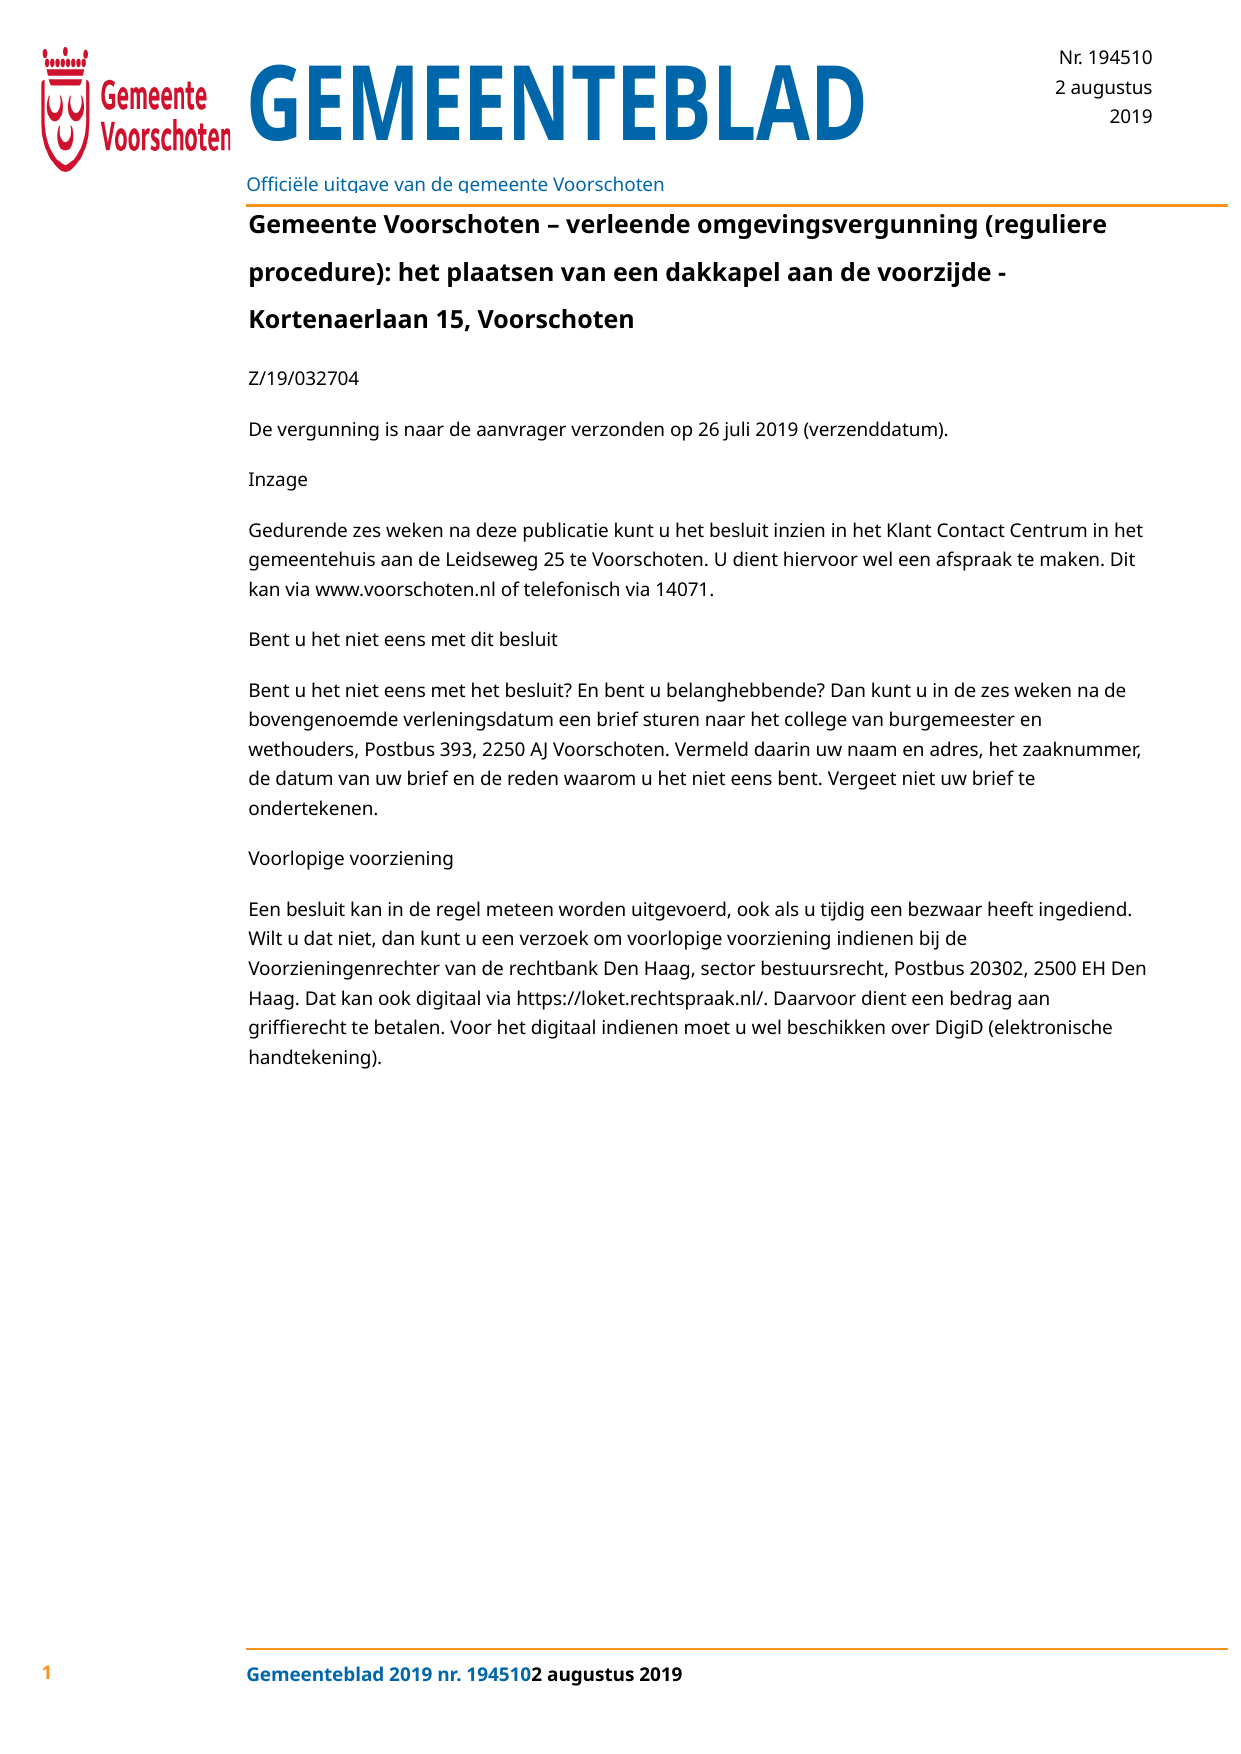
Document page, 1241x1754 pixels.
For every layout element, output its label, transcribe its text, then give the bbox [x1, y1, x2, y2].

text Inzage [248, 466, 1152, 492]
text Gedurende zes weken na deze publicatie kunt u het besluit inzien in het Klant Contact Centrum in het gemeentehuis aan de Leidseweg 25 te Voorschoten. U dient hiervoor wel een afspraak te maken. Dit kan via www.voorschoten.nl of telefonisch via 14071. [248, 517, 1152, 602]
text De vergunning is naar de aanvrager verzonden op 26 juli 2019 (verzenddatum). [248, 416, 1152, 442]
text Voorlopige voorziening [248, 846, 1152, 871]
text Bent u het niet eens met dit besluit [248, 626, 1152, 652]
text Bent u het niet eens met het besluit? En bent u belanghebbende? Dan kunt u in de zes weken na de bovengenoemde verleningsdatum een brief sturen naar het college van burgemeester en wethouders, Postbus 393, 2250 AJ Voorschoten. Vermeld daarin uw naam en adres, het zaaknummer, de datum van uw brief en de reden waarom u het niet eens bent. Vergeet niet uw brief te ondertekenen. [248, 677, 1152, 821]
text Gemeente Voorschoten – verleende omgevingsvergunning (reguliere procedure): het plaatsen van een dakkapel aan de voorzijde - Kortenaerlaan 15, Voorschoten [248, 207, 1152, 336]
text Een besluit kan in de regel meteen worden uitgevoerd, ook als u tijdig een bezwaar heeft ingediend. Wilt u dat niet, dan kunt u een verzoek om voorlopige voorziening indienen bij de Voorzieningenrechter van de rechtbank Den Haag, sector bestuursrecht, Postbus 20302, 2500 EH Den Haag. Dat kan ook digitaal via https://loket.rechtspraak.nl/. Daarvoor dient een bedrag aan griffierecht te betalen. Voor het digitaal indienen moet u wel beschikken over DigiD (elektronische handtekening). [248, 896, 1152, 1069]
text Z/19/032704 [248, 366, 1152, 391]
picture [41, 47, 231, 172]
